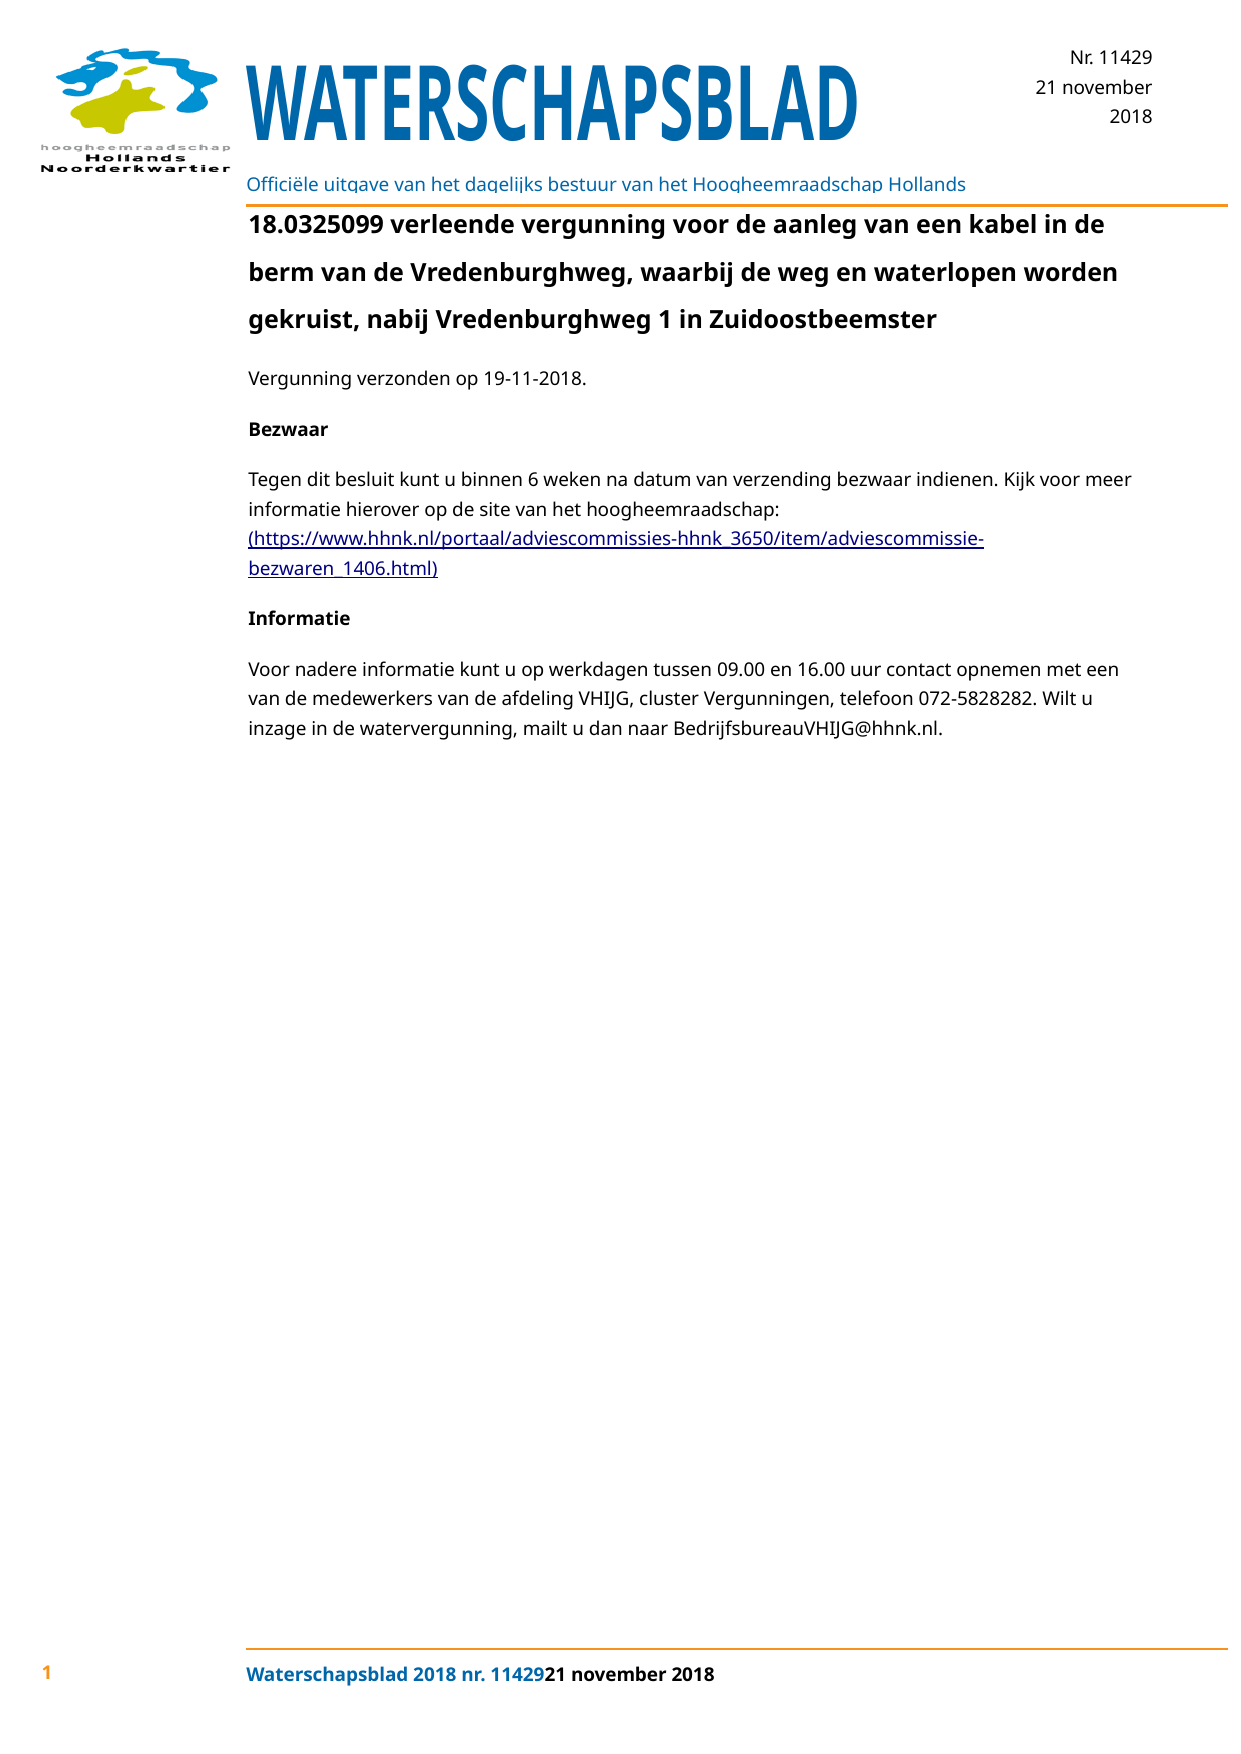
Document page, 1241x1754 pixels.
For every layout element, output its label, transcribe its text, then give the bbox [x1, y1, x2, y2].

text Informatie [248, 606, 1152, 631]
text Voor nadere informatie kunt u op werkdagen tussen 09.00 en 16.00 uur contact opnemen met een van de medewerkers van de afdeling VHIJG, cluster Vergunningen, telefoon 072-5828282. Wilt u inzage in de watervergunning, mailt u dan naar BedrijfsbureauVHIJG@hhnk.nl. [248, 656, 1152, 741]
text Bezwaar [248, 416, 1152, 442]
text Tegen dit besluit kunt u binnen 6 weken na datum van verzending bezwaar indienen. Kijk voor meer informatie hierover op de site van het hoogheemraadschap: (https://www.hhnk.nl/portaal/adviescommissies-hhnk_3650/item/adviescommissie-bezwaren_1406.html) [248, 466, 1152, 581]
picture [41, 47, 231, 172]
text 18.0325099 verleende vergunning voor de aanleg van een kabel in de berm van de Vredenburghweg, waarbij de weg en waterlopen worden gekruist, nabij Vredenburghweg 1 in Zuidoostbeemster [248, 207, 1152, 336]
text Vergunning verzonden op 19-11-2018. [248, 366, 1152, 391]
